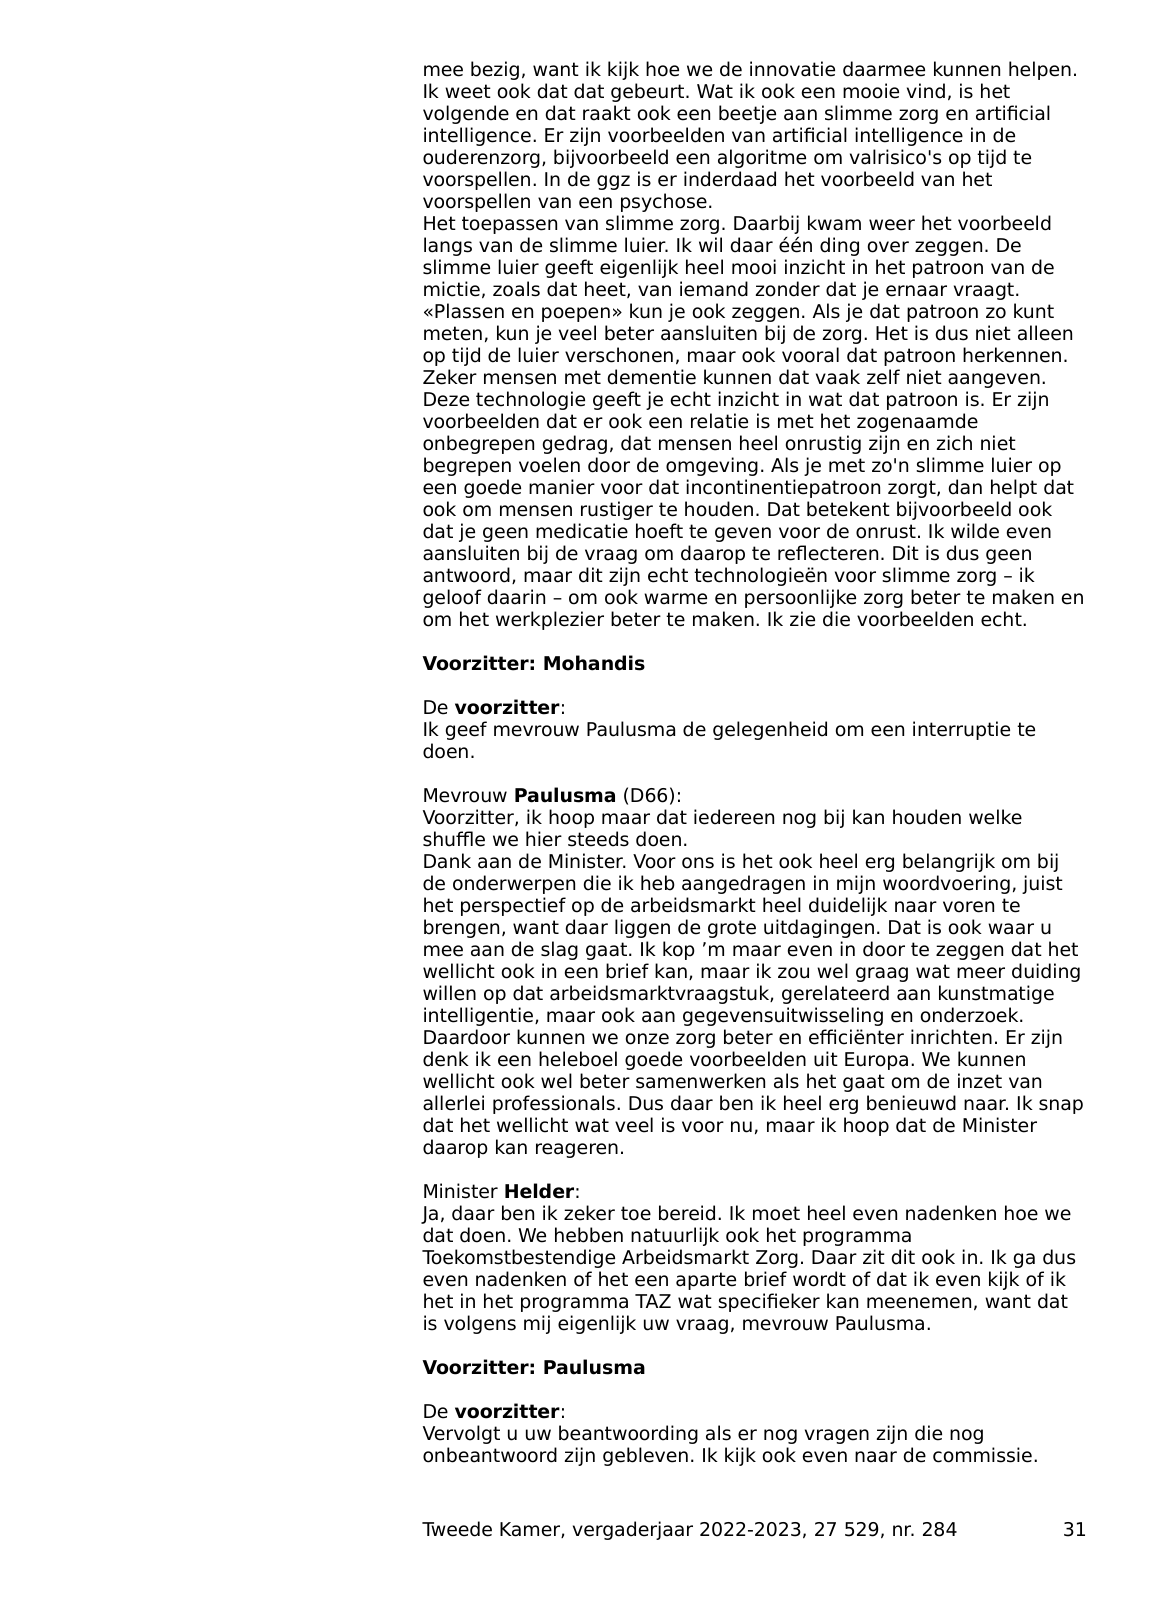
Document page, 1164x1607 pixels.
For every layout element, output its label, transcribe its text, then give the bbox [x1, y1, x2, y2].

text Ja, daar ben ik zeker toe bereid. Ik moet heel even nadenken hoe we dat doen. We hebben natuurlijk ook het programma Toekomstbestendige Arbeidsmarkt Zorg. Daar zit dit ook in. Ik ga dus even nadenken of het een aparte brief wordt of dat ik even kijk of ik het in het programma TAZ wat specifieker kan meenemen, want dat is volgens mij eigenlijk uw vraag, mevrouw Paulusma. [422, 1203, 1087, 1335]
text De voorzitter: [422, 697, 1087, 719]
text Het toepassen van slimme zorg. Daarbij kwam weer het voorbeeld langs van de slimme luier. Ik wil daar één ding over zeggen. De slimme luier geeft eigenlijk heel mooi inzicht in het patroon van de mictie, zoals dat heet, van iemand zonder dat je ernaar vraagt. «Plassen en poepen» kun je ook zeggen. Als je dat patroon zo kunt meten, kun je veel beter aansluiten bij de zorg. Het is dus niet alleen op tijd de luier verschonen, maar ook vooral dat patroon herkennen. Zeker mensen met dementie kunnen dat vaak zelf niet aangeven. Deze technologie geeft je echt inzicht in wat dat patroon is. Er zijn voorbeelden dat er ook een relatie is met het zogenaamde onbegrepen gedrag, dat mensen heel onrustig zijn en zich niet begrepen voelen door de omgeving. Als je met zo'n slimme luier op een goede manier voor dat incontinentiepatroon zorgt, dan helpt dat ook om mensen rustiger te houden. Dat betekent bijvoorbeeld ook dat je geen medicatie hoeft te geven voor de onrust. Ik wilde even aansluiten bij de vraag om daarop te reflecteren. Dit is dus geen antwoord, maar dit zijn echt technologieën voor slimme zorg – ik geloof daarin – om ook warme en persoonlijke zorg beter te maken en om het werkplezier beter te maken. Ik zie die voorbeelden echt. [422, 213, 1087, 631]
text Vervolgt u uw beantwoording als er nog vragen zijn die nog onbeantwoord zijn gebleven. Ik kijk ook even naar de commissie. [422, 1423, 1087, 1467]
text Voorzitter, ik hoop maar dat iedereen nog bij kan houden welke shuffle we hier steeds doen. [422, 807, 1087, 851]
text mee bezig, want ik kijk hoe we de innovatie daarmee kunnen helpen. Ik weet ook dat dat gebeurt. Wat ik ook een mooie vind, is het volgende en dat raakt ook een beetje aan slimme zorg en artificial intelligence. Er zijn voorbeelden van artificial intelligence in de ouderenzorg, bijvoorbeeld een algoritme om valrisico's op tijd te voorspellen. In de ggz is er inderdaad het voorbeeld van het voorspellen van een psychose. [422, 59, 1087, 213]
text Minister Helder: [422, 1181, 1087, 1203]
subtitle Voorzitter: Mohandis [422, 653, 1087, 675]
text Dank aan de Minister. Voor ons is het ook heel erg belangrijk om bij de onderwerpen die ik heb aangedragen in mijn woordvoering, juist het perspectief op de arbeidsmarkt heel duidelijk naar voren te brengen, want daar liggen de grote uitdagingen. Dat is ook waar u mee aan de slag gaat. Ik kop ’m maar even in door te zeggen dat het wellicht ook in een brief kan, maar ik zou wel graag wat meer duiding willen op dat arbeidsmarktvraagstuk, gerelateerd aan kunstmatige intelligentie, maar ook aan gegevensuitwisseling en onderzoek. Daardoor kunnen we onze zorg beter en efficiënter inrichten. Er zijn denk ik een heleboel goede voorbeelden uit Europa. We kunnen wellicht ook wel beter samenwerken als het gaat om de inzet van allerlei professionals. Dus daar ben ik heel erg benieuwd naar. Ik snap dat het wellicht wat veel is voor nu, maar ik hoop dat de Minister daarop kan reageren. [422, 851, 1087, 1159]
text De voorzitter: [422, 1401, 1087, 1423]
subtitle Voorzitter: Paulusma [422, 1357, 1087, 1379]
text Mevrouw Paulusma (D66): [422, 785, 1087, 807]
text Ik geef mevrouw Paulusma de gelegenheid om een interruptie te doen. [422, 719, 1087, 763]
